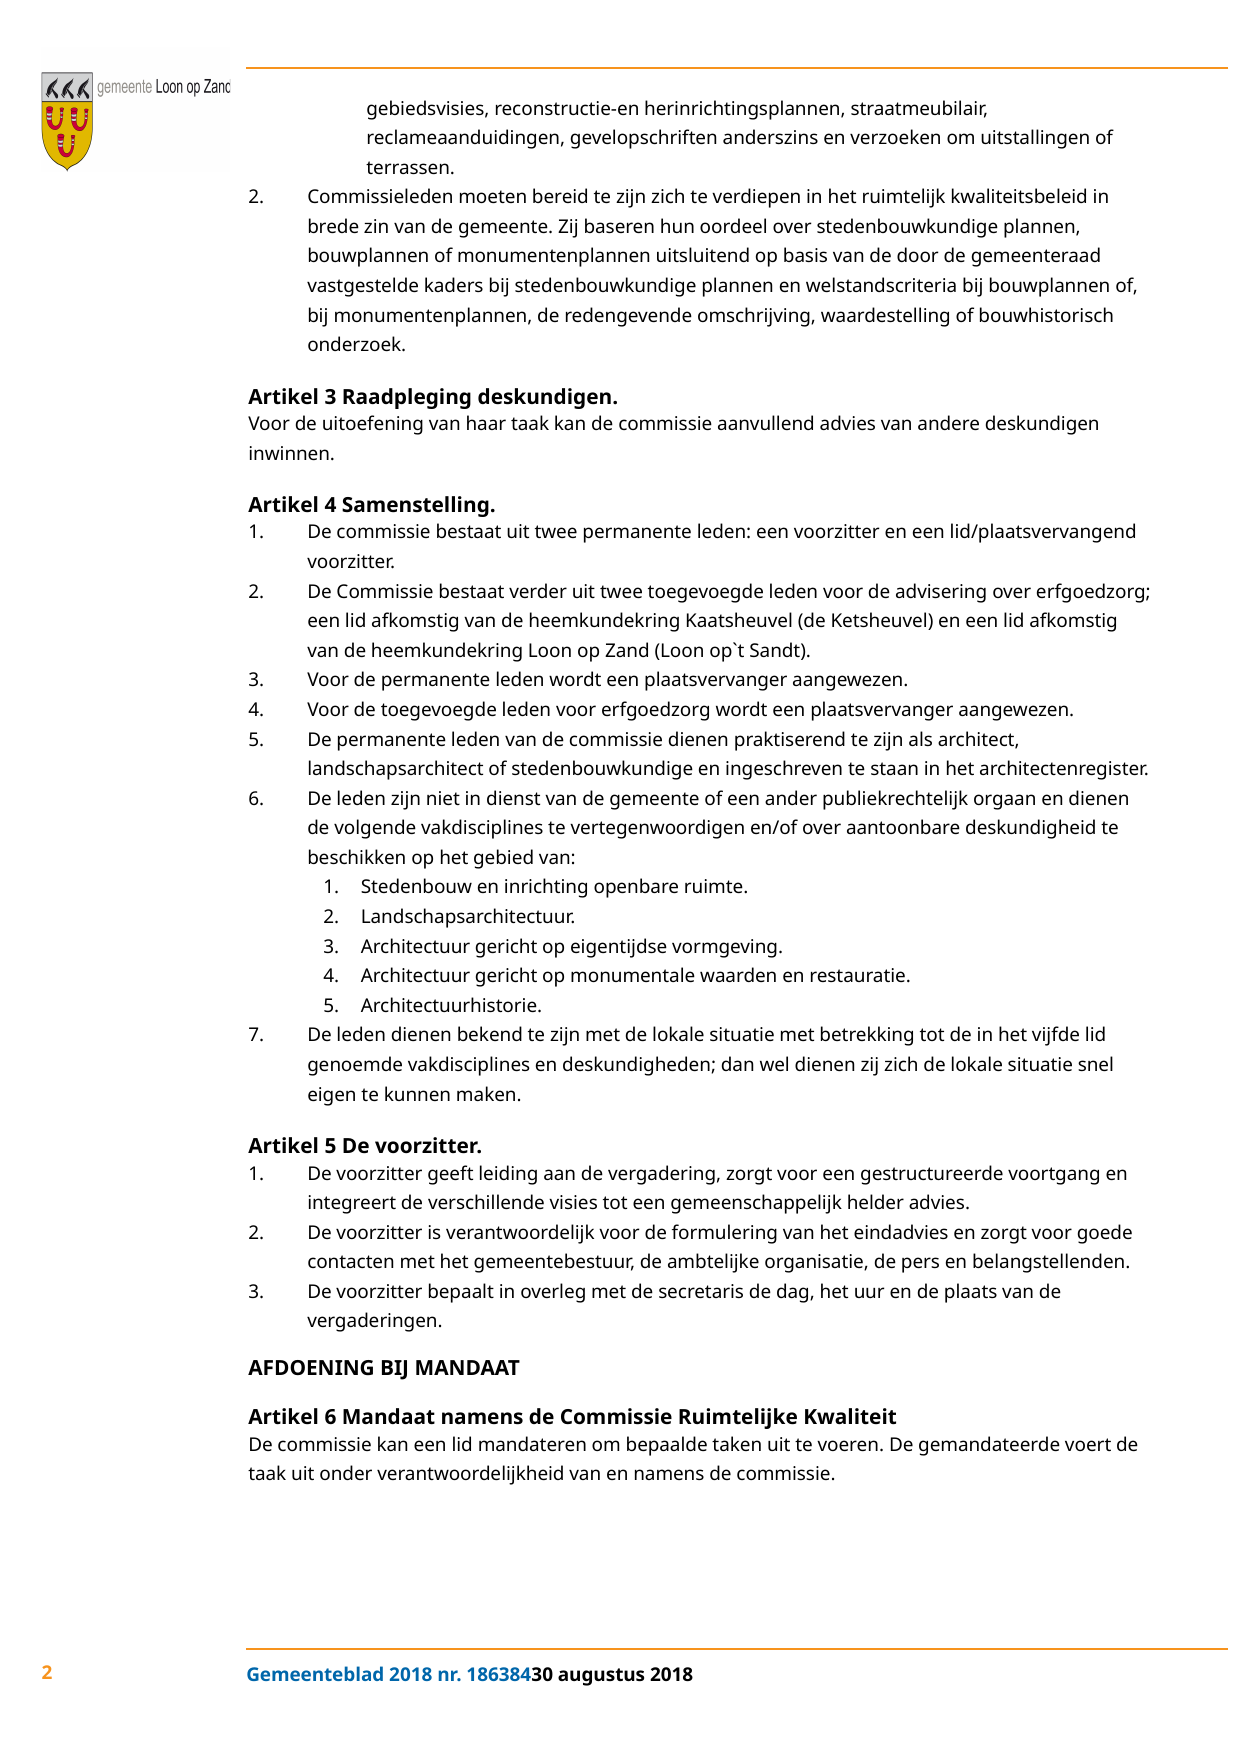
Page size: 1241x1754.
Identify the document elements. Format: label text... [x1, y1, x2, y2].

list Architectuur gericht op monumentale waarden en restauratie. [323, 962, 1152, 988]
list De leden dienen bekend te zijn met de lokale situatie met betrekking tot de in het vijfde lid genoemde vakdisciplines en deskundigheden; dan wel dienen zij zich de lokale situatie snel eigen te kunnen maken. [248, 1022, 1152, 1107]
text Voor de uitoefening van haar taak kan de commissie aanvullend advies van andere deskundigen inwinnen. [248, 410, 1152, 466]
list Architectuurhistorie. [323, 992, 1152, 1018]
text Artikel 4 Samenstelling. [248, 490, 1152, 519]
text Artikel 5 De voorzitter. [248, 1131, 1152, 1160]
text Artikel 6 Mandaat namens de Commissie Ruimtelijke Kwaliteit [248, 1402, 1152, 1431]
list De leden zijn niet in dienst van de gemeente of een ander publiekrechtelijk orgaan en dienen de volgende vakdisciplines te vertegenwoordigen en/of over aantoonbare deskundigheid te beschikken op het gebied van: [248, 785, 1152, 870]
text AFDOENING BIJ MANDAAT [248, 1353, 1152, 1382]
list De commissie bestaat uit twee permanente leden: een voorzitter en een lid/plaatsvervangend voorzitter. [248, 519, 1152, 574]
picture [41, 47, 231, 172]
list Architectuur gericht op eigentijdse vormgeving. [323, 933, 1152, 959]
text Artikel 3 Raadpleging deskundigen. [248, 382, 1152, 410]
list Voor de toegevoegde leden voor erfgoedzorg wordt een plaatsvervanger aangewezen. [248, 696, 1152, 722]
list De Commissie bestaat verder uit twee toegevoegde leden voor de advisering over erfgoedzorg; een lid afkomstig van de heemkundekring Kaatsheuvel (de Ketsheuvel) en een lid afkomstig van de heemkundekring Loon op Zand (Loon op`t Sandt). [248, 578, 1152, 663]
list Voor de permanente leden wordt een plaatsvervanger aangewezen. [248, 667, 1152, 692]
list De voorzitter geeft leiding aan de vergadering, zorgt voor een gestructureerde voortgang en integreert de verschillende visies tot een gemeenschappelijk helder advies. [248, 1160, 1152, 1215]
list De voorzitter is verantwoordelijk voor de formulering van het eindadvies en zorgt voor goede contacten met het gemeentebestuur, de ambtelijke organisatie, de pers en belangstellenden. [248, 1219, 1152, 1274]
list Stedenbouw en inrichting openbare ruimte. [323, 874, 1152, 899]
list Landschapsarchitectuur. [323, 903, 1152, 929]
text De commissie kan een lid mandateren om bepaalde taken uit te voeren. De gemandateerde voert de taak uit onder verantwoordelijkheid van en namens de commissie. [248, 1431, 1152, 1486]
list gebiedsvisies, reconstructie-en herinrichtingsplannen, straatmeubilair, reclameaanduidingen, gevelopschriften anderszins en verzoeken om uitstallingen of terrassen. [307, 95, 1152, 180]
list De voorzitter bepaalt in overleg met de secretaris de dag, het uur en de plaats van de vergaderingen. [248, 1278, 1152, 1333]
list De permanente leden van de commissie dienen praktiserend te zijn als architect, landschapsarchitect of stedenbouwkundige en ingeschreven te staan in het architectenregister. [248, 726, 1152, 781]
list Commissieleden moeten bereid te zijn zich te verdiepen in het ruimtelijk kwaliteitsbeleid in brede zin van de gemeente. Zij baseren hun oordeel over stedenbouwkundige plannen, bouwplannen of monumentenplannen uitsluitend op basis van de door de gemeenteraad vastgestelde kaders bij stedenbouwkundige plannen en welstandscriteria bij bouwplannen of, bij monumentenplannen, de redengevende omschrijving, waardestelling of bouwhistorisch onderzoek. [248, 183, 1152, 357]
